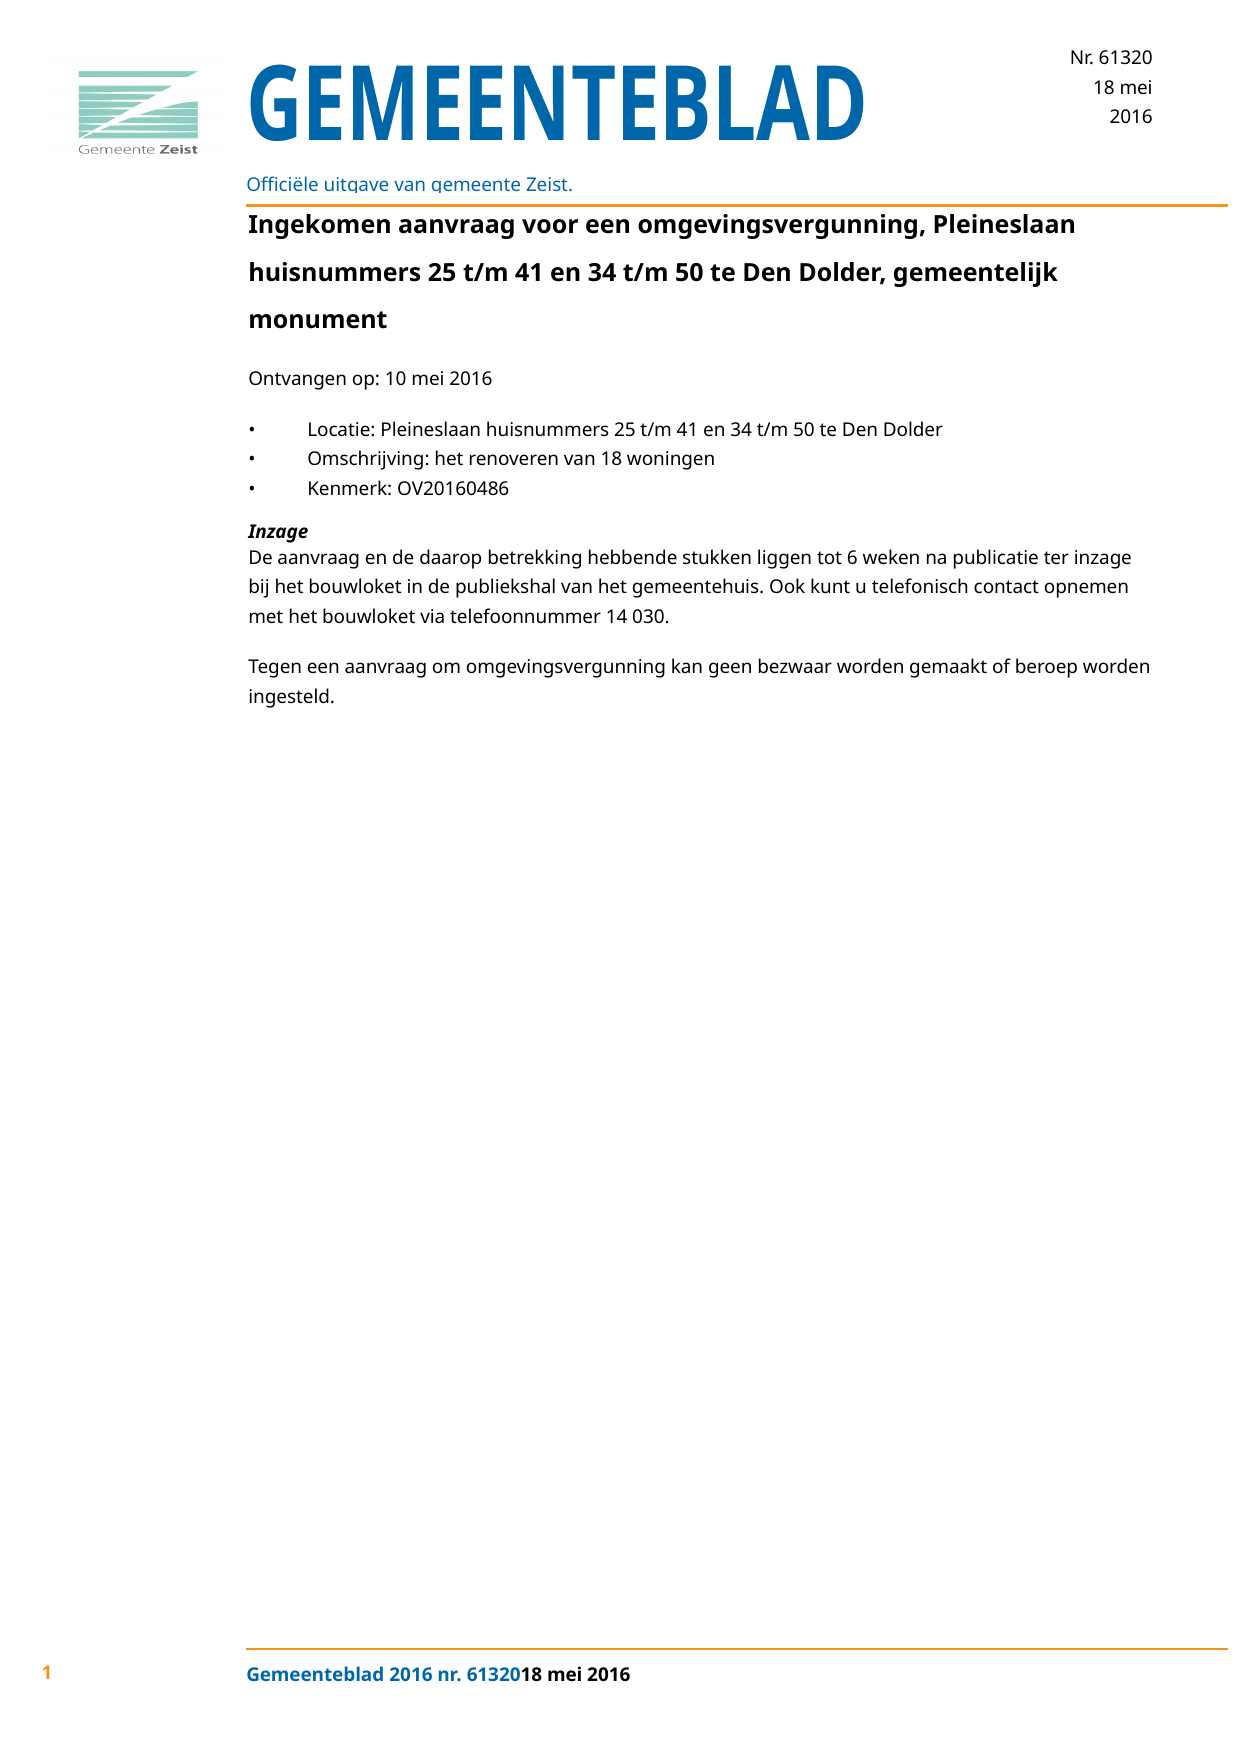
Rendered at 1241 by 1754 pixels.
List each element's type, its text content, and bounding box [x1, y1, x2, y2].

picture [41, 47, 231, 172]
list Kenmerk: OV20160486 [248, 475, 1152, 501]
text De aanvraag en de daarop betrekking hebbende stukken liggen tot 6 weken na publicatie ter inzage bij het bouwloket in de publiekshal van het gemeentehuis. Ook kunt u telefonisch contact opnemen met het bouwloket via telefoonnummer 14 030. [248, 544, 1152, 629]
text Ontvangen op: 10 mei 2016 [248, 366, 1152, 391]
text Inzage [248, 518, 1152, 544]
text Ingekomen aanvraag voor een omgevingsvergunning, Pleineslaan huisnummers 25 t/m 41 en 34 t/m 50 te Den Dolder, gemeentelijk monument [248, 207, 1152, 336]
text Tegen een aanvraag om omgevingsvergunning kan geen bezwaar worden gemaakt of beroep worden ingesteld. [248, 653, 1152, 709]
list Omschrijving: het renoveren van 18 woningen [248, 446, 1152, 471]
list Locatie: Pleineslaan huisnummers 25 t/m 41 en 34 t/m 50 te Den Dolder [248, 416, 1152, 442]
